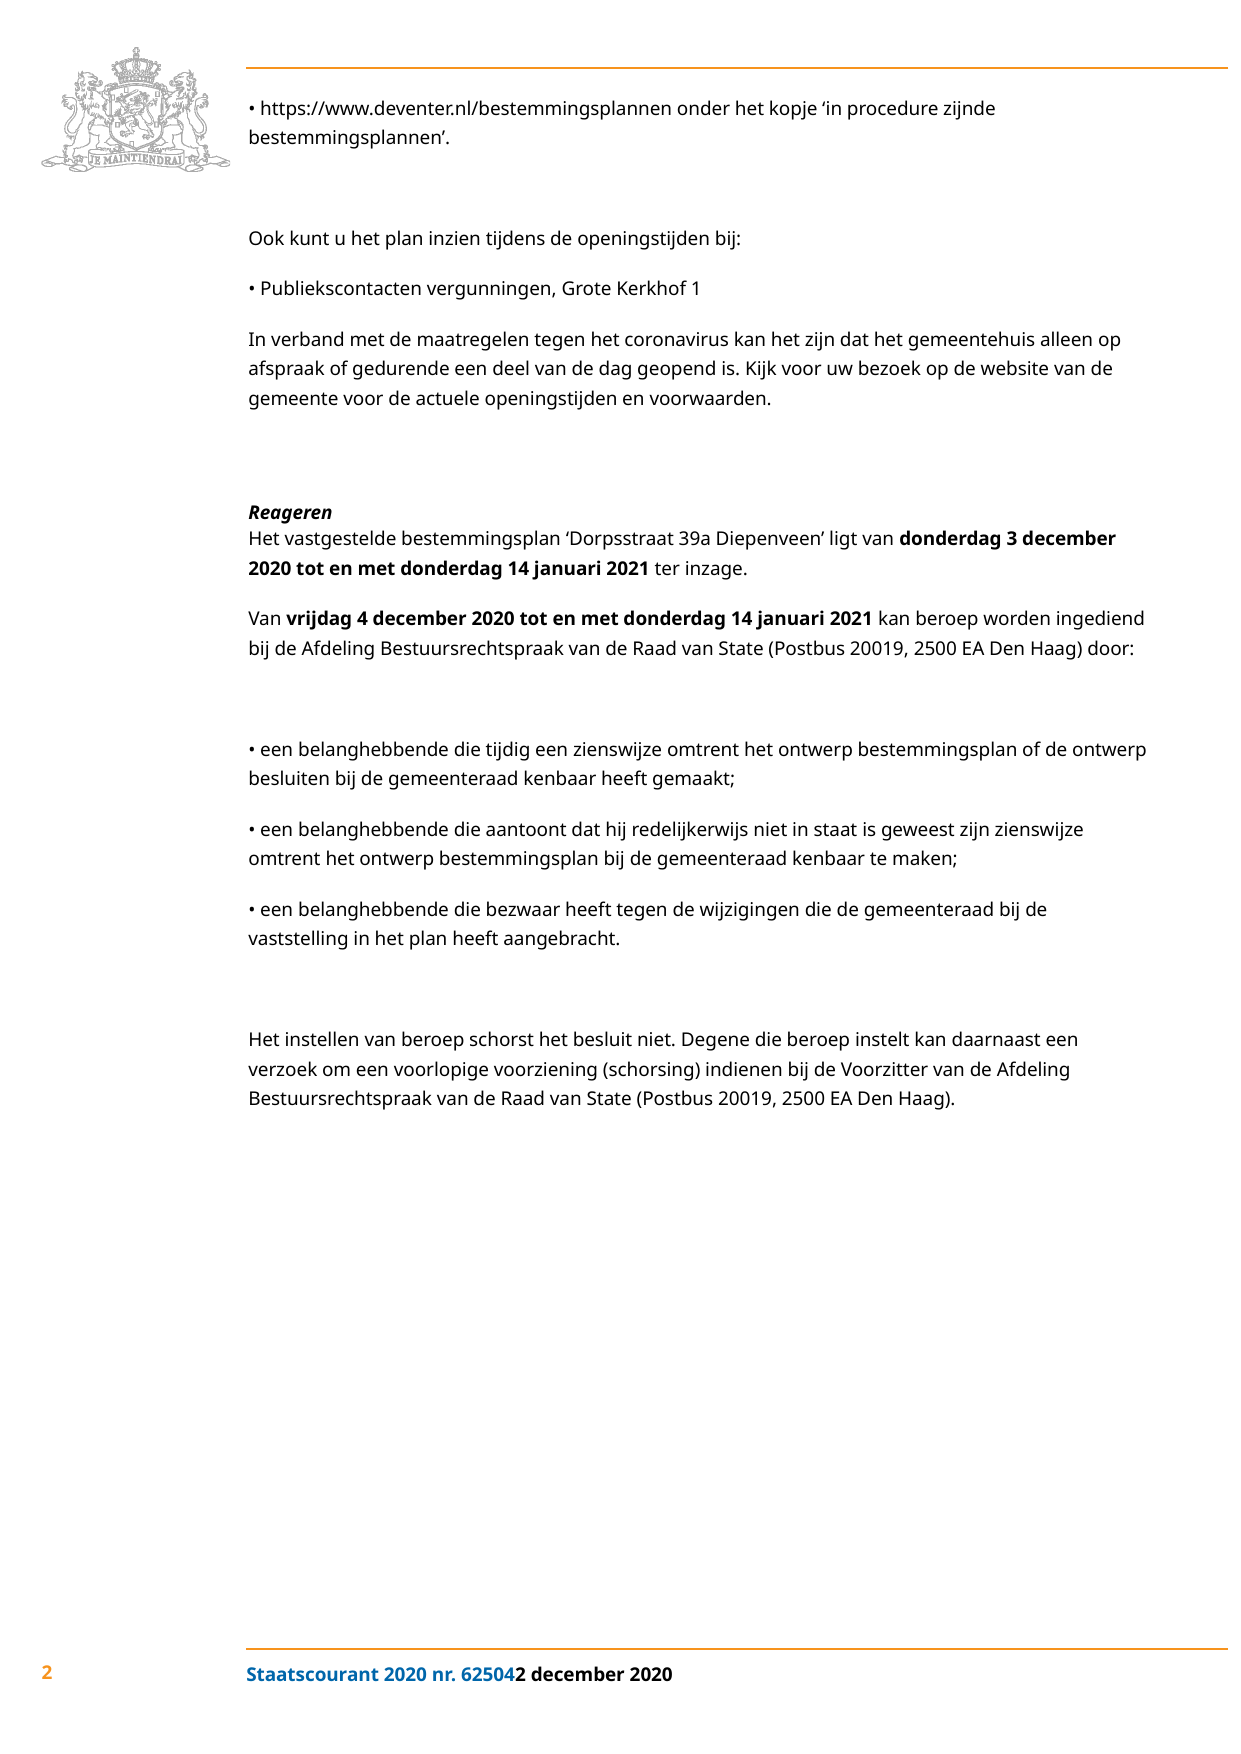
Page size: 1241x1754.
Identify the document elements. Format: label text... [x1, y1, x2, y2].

text In verband met de maatregelen tegen het coronavirus kan het zijn dat het gemeentehuis alleen op afspraak of gedurende een deel van de dag geopend is. Kijk voor uw bezoek op de website van de gemeente voor de actuele openingstijden en voorwaarden. [248, 326, 1152, 411]
text • een belanghebbende die aantoont dat hij redelijkerwijs niet in staat is geweest zijn zienswijze omtrent het ontwerp bestemmingsplan bij de gemeenteraad kenbaar te maken; [248, 816, 1152, 871]
text Het vastgestelde bestemmingsplan ‘Dorpsstraat 39a Diepenveen’ ligt van donderdag 3 december 2020 tot en met donderdag 14 januari 2021 ter inzage. [248, 525, 1152, 581]
text Ook kunt u het plan inzien tijdens de openingstijden bij: [248, 225, 1152, 251]
text • Publiekscontacten vergunningen, Grote Kerkhof 1 [248, 276, 1152, 301]
text Reageren [248, 499, 1152, 525]
text • https://www.deventer.nl/bestemmingsplannen onder het kopje ‘in procedure zijnde bestemmingsplannen’. [248, 95, 1152, 150]
text Van vrijdag 4 december 2020 tot en met donderdag 14 januari 2021 kan beroep worden ingediend bij de Afdeling Bestuursrechtspraak van de Raad van State (Postbus 20019, 2500 EA Den Haag) door: [248, 605, 1152, 661]
text • een belanghebbende die bezwaar heeft tegen de wijzigingen die de gemeenteraad bij de vaststelling in het plan heeft aangebracht. [248, 896, 1152, 951]
text • een belanghebbende die tijdig een zienswijze omtrent het ontwerp bestemmingsplan of de ontwerp besluiten bij de gemeenteraad kenbaar heeft gemaakt; [248, 736, 1152, 791]
text Het instellen van beroep schorst het besluit niet. Degene die beroep instelt kan daarnaast een verzoek om een voorlopige voorziening (schorsing) indienen bij de Voorzitter van de Afdeling Bestuursrechtspraak van de Raad van State (Postbus 20019, 2500 EA Den Haag). [248, 1026, 1152, 1111]
picture [41, 47, 231, 172]
